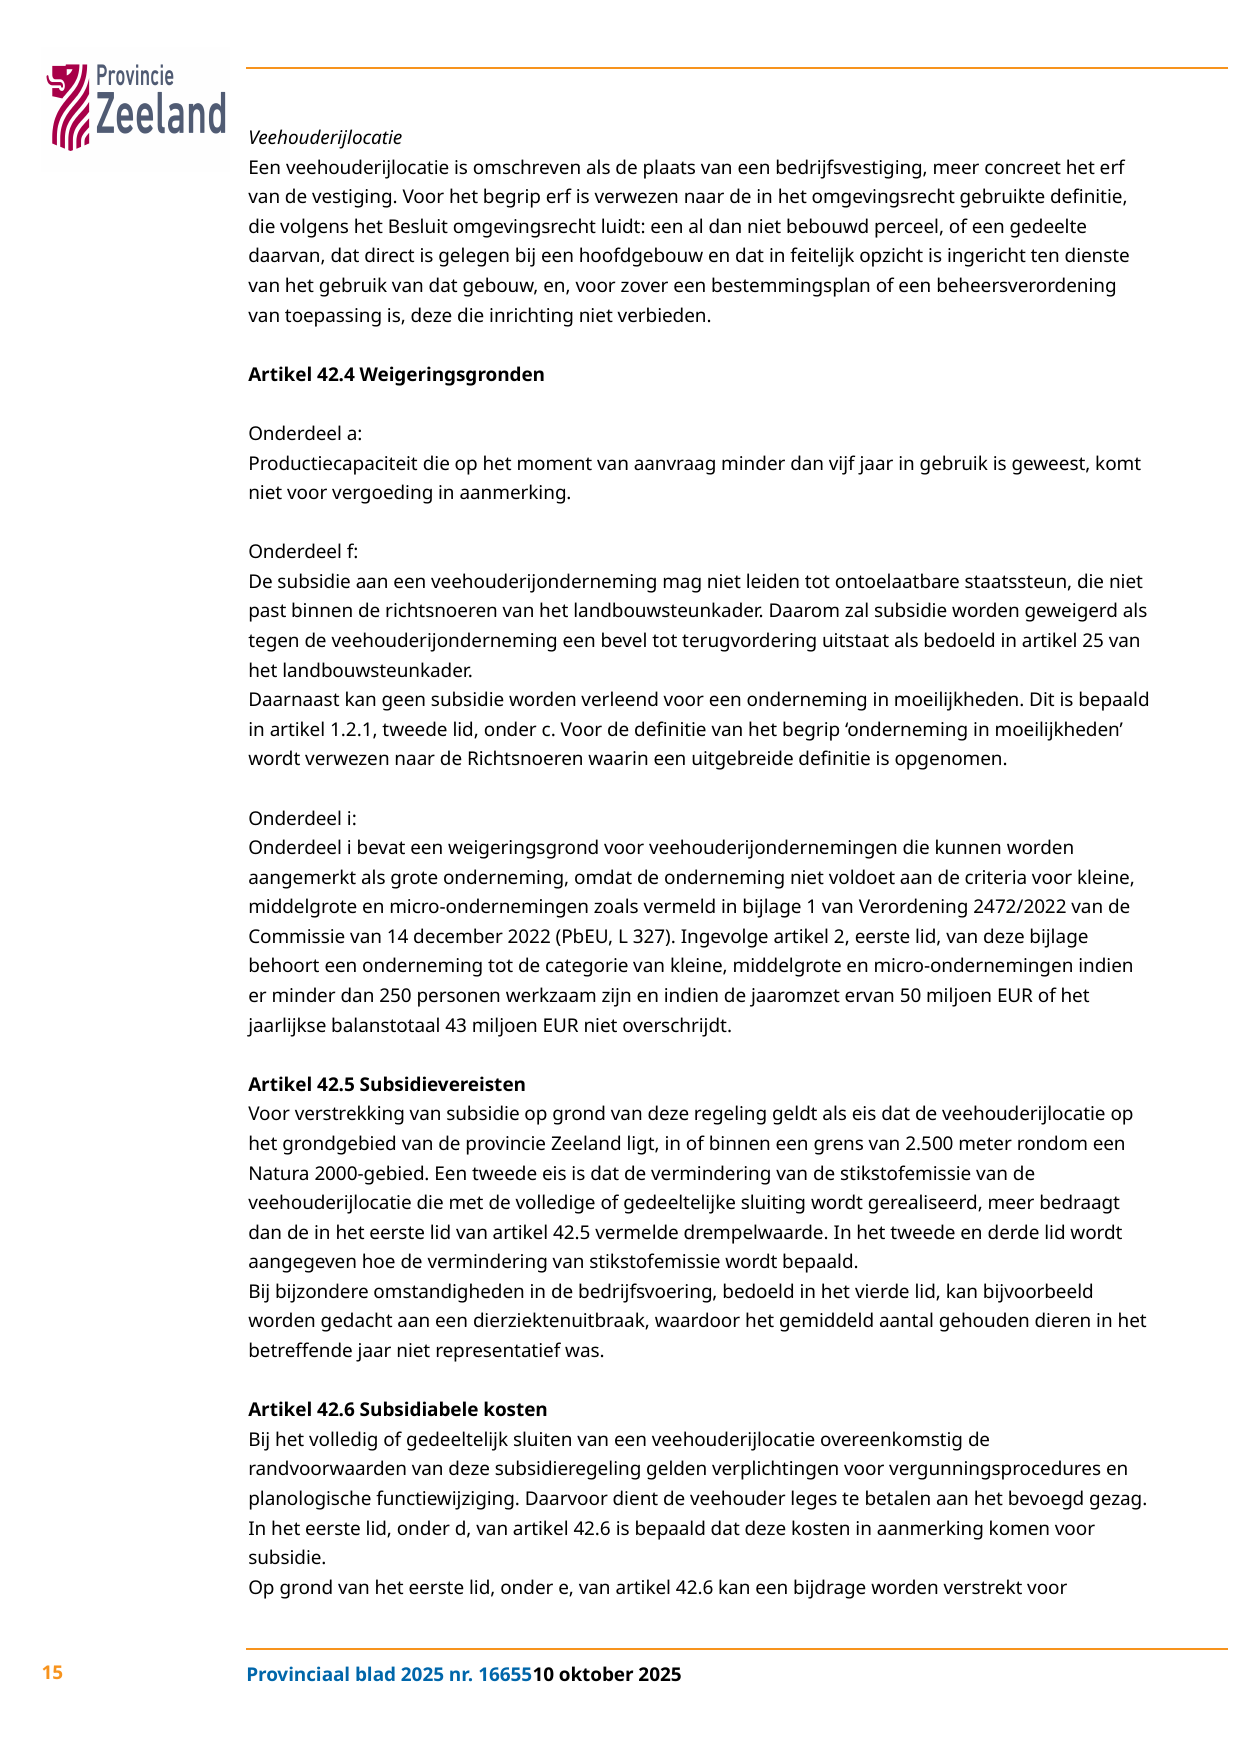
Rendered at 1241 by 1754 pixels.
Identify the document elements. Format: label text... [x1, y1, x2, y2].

text Onderdeel i bevat een weigeringsgrond voor veehouderijondernemingen die kunnen worden aangemerkt als grote onderneming, omdat de onderneming niet voldoet aan de criteria voor kleine, middelgrote en micro-ondernemingen zoals vermeld in bijlage 1 van Verordening 2472/2022 van de Commissie van 14 december 2022 (PbEU, L 327). Ingevolge artikel 2, eerste lid, van deze bijlage behoort een onderneming tot de categorie van kleine, middelgrote en micro-ondernemingen indien er minder dan 250 personen werkzaam zijn en indien de jaaromzet ervan 50 miljoen EUR of het jaarlijkse balanstotaal 43 miljoen EUR niet overschrijdt. [248, 834, 1152, 1038]
text Artikel 42.5 Subsidievereisten [248, 1071, 1152, 1097]
text Onderdeel i: [248, 805, 1152, 831]
text Onderdeel f: [248, 538, 1152, 564]
text Artikel 42.4 Weigeringsgronden [248, 361, 1152, 387]
text Artikel 42.6 Subsidiabele kosten [248, 1396, 1152, 1422]
text Productiecapaciteit die op het moment van aanvraag minder dan vijf jaar in gebruik is geweest, komt niet voor vergoeding in aanmerking. [248, 450, 1152, 505]
text Bij bijzondere omstandigheden in de bedrijfsvoering, bedoeld in het vierde lid, kan bijvoorbeeld worden gedacht aan een dierziektenuitbraak, waardoor het gemiddeld aantal gehouden dieren in het betreffende jaar niet representatief was. [248, 1278, 1152, 1363]
text Voor verstrekking van subsidie op grond van deze regeling geldt als eis dat de veehouderijlocatie op het grondgebied van de provincie Zeeland ligt, in of binnen een grens van 2.500 meter rondom een Natura 2000-gebied. Een tweede eis is dat de vermindering van de stikstofemissie van de veehouderijlocatie die met de volledige of gedeeltelijke sluiting wordt gerealiseerd, meer bedraagt dan de in het eerste lid van artikel 42.5 vermelde drempelwaarde. In het tweede en derde lid wordt aangegeven hoe de vermindering van stikstofemissie wordt bepaald. [248, 1101, 1152, 1274]
text De subsidie aan een veehouderijonderneming mag niet leiden tot ontoelaatbare staatssteun, die niet past binnen de richtsnoeren van het landbouwsteunkader. Daarom zal subsidie worden geweigerd als tegen de veehouderijonderneming een bevel tot terugvordering uitstaat als bedoeld in artikel 25 van het landbouwsteunkader. [248, 568, 1152, 683]
text Bij het volledig of gedeeltelijk sluiten van een veehouderijlocatie overeenkomstig de randvoorwaarden van deze subsidieregeling gelden verplichtingen voor vergunningsprocedures en planologische functiewijziging. Daarvoor dient de veehouder leges te betalen aan het bevoegd gezag. In het eerste lid, onder d, van artikel 42.6 is bepaald dat deze kosten in aanmerking komen voor subsidie. [248, 1426, 1152, 1570]
text Onderdeel a: [248, 420, 1152, 446]
text Een veehouderijlocatie is omschreven als de plaats van een bedrijfsvestiging, meer concreet het erf van de vestiging. Voor het begrip erf is verwezen naar de in het omgevingsrecht gebruikte definitie, die volgens het Besluit omgevingsrecht luidt: een al dan niet bebouwd perceel, of een gedeelte daarvan, dat direct is gelegen bij een hoofdgebouw en dat in feitelijk opzicht is ingericht ten dienste van het gebruik van dat gebouw, en, voor zover een bestemmingsplan of een beheersverordening van toepassing is, deze die inrichting niet verbieden. [248, 154, 1152, 328]
text Op grond van het eerste lid, onder e, van artikel 42.6 kan een bijdrage worden verstrekt voor [248, 1574, 1152, 1600]
text Daarnaast kan geen subsidie worden verleend voor een onderneming in moeilijkheden. Dit is bepaald in artikel 1.2.1, tweede lid, onder c. Voor de definitie van het begrip ‘onderneming in moeilijkheden’ wordt verwezen naar de Richtsnoeren waarin een uitgebreide definitie is opgenomen. [248, 686, 1152, 771]
text Veehouderijlocatie [248, 124, 1152, 150]
picture [41, 47, 231, 172]
